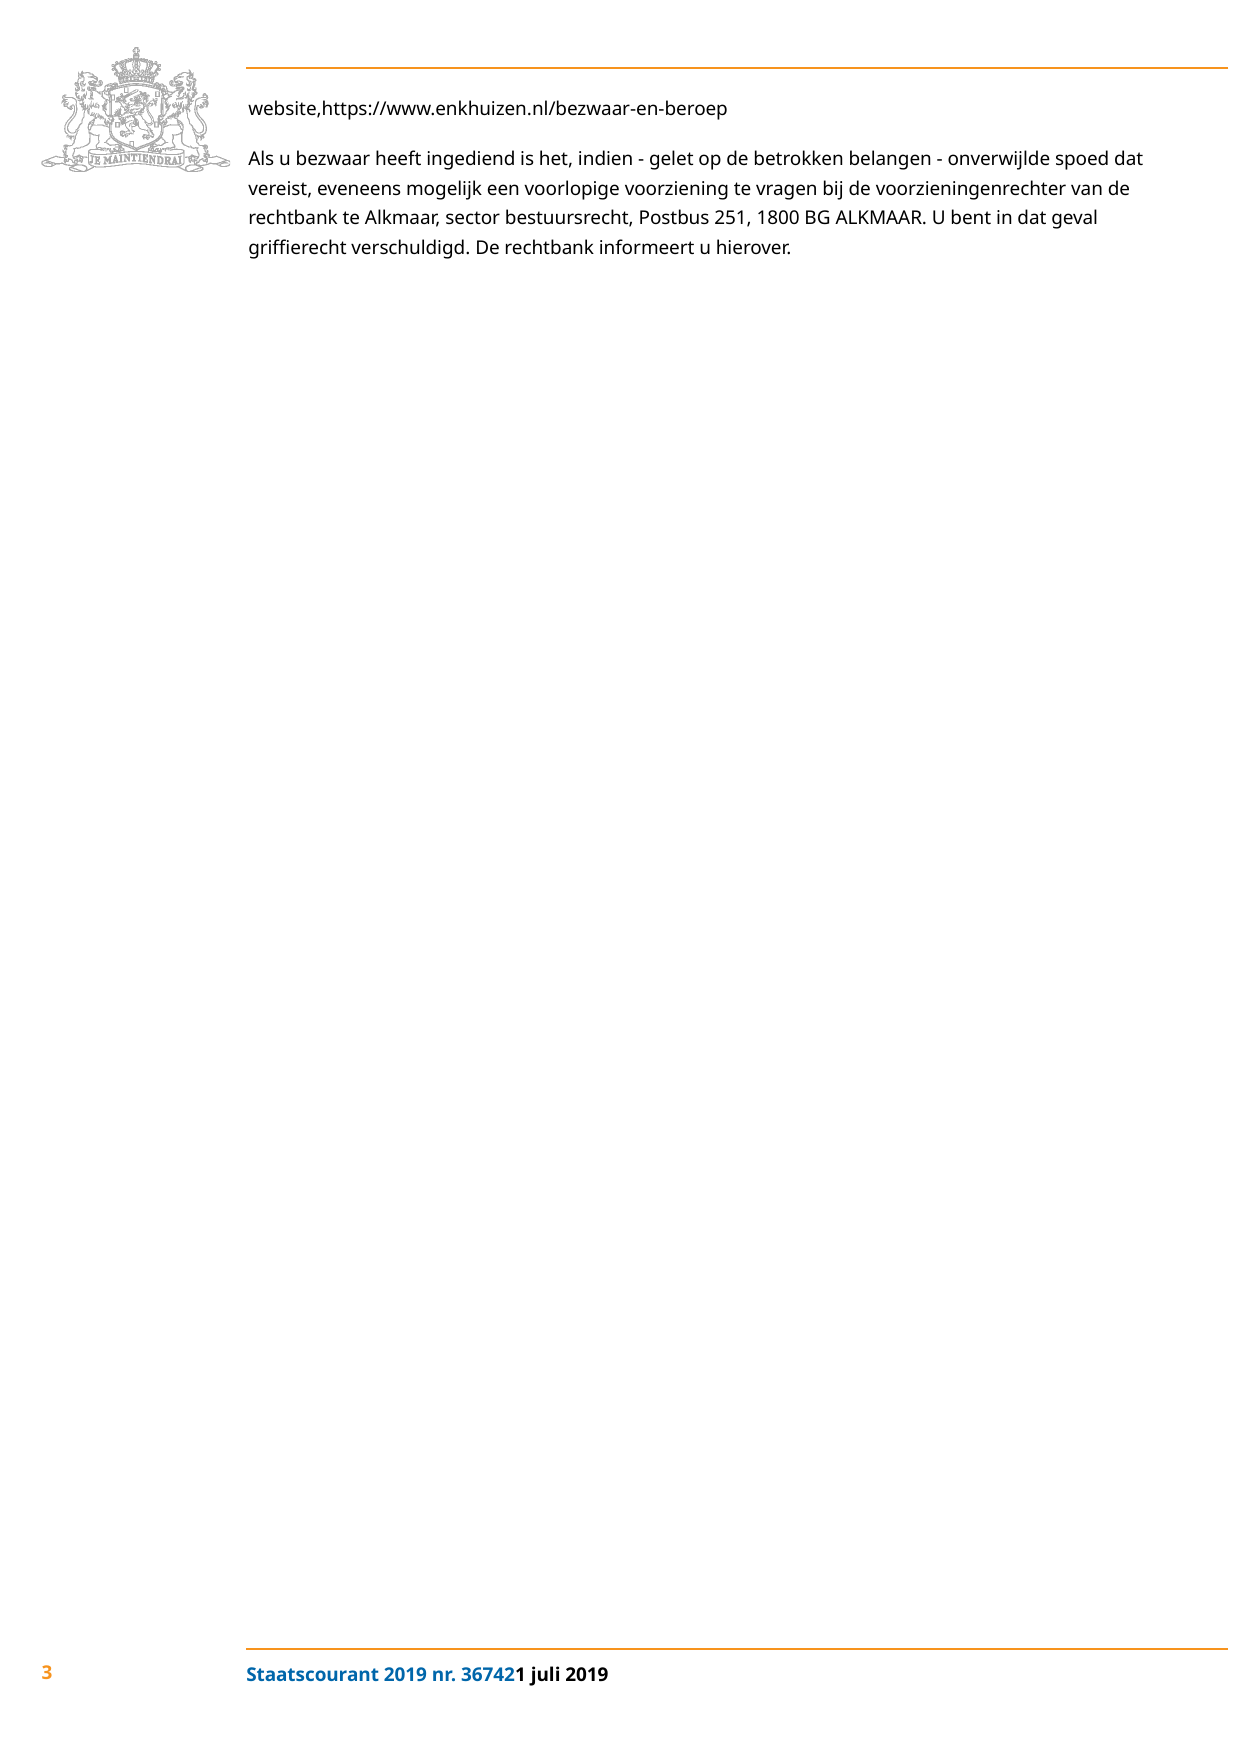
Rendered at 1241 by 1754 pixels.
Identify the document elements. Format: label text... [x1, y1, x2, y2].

text website,https://www.enkhuizen.nl/bezwaar-en-beroep [248, 95, 1152, 121]
text Als u bezwaar heeft ingediend is het, indien - gelet op de betrokken belangen - onverwijlde spoed dat vereist, eveneens mogelijk een voorlopige voorziening te vragen bij de voorzieningenrechter van de rechtbank te Alkmaar, sector bestuursrecht, Postbus 251, 1800 BG ALKMAAR. U bent in dat geval griffierecht verschuldigd. De rechtbank informeert u hierover. [248, 145, 1152, 260]
picture [41, 47, 231, 172]
